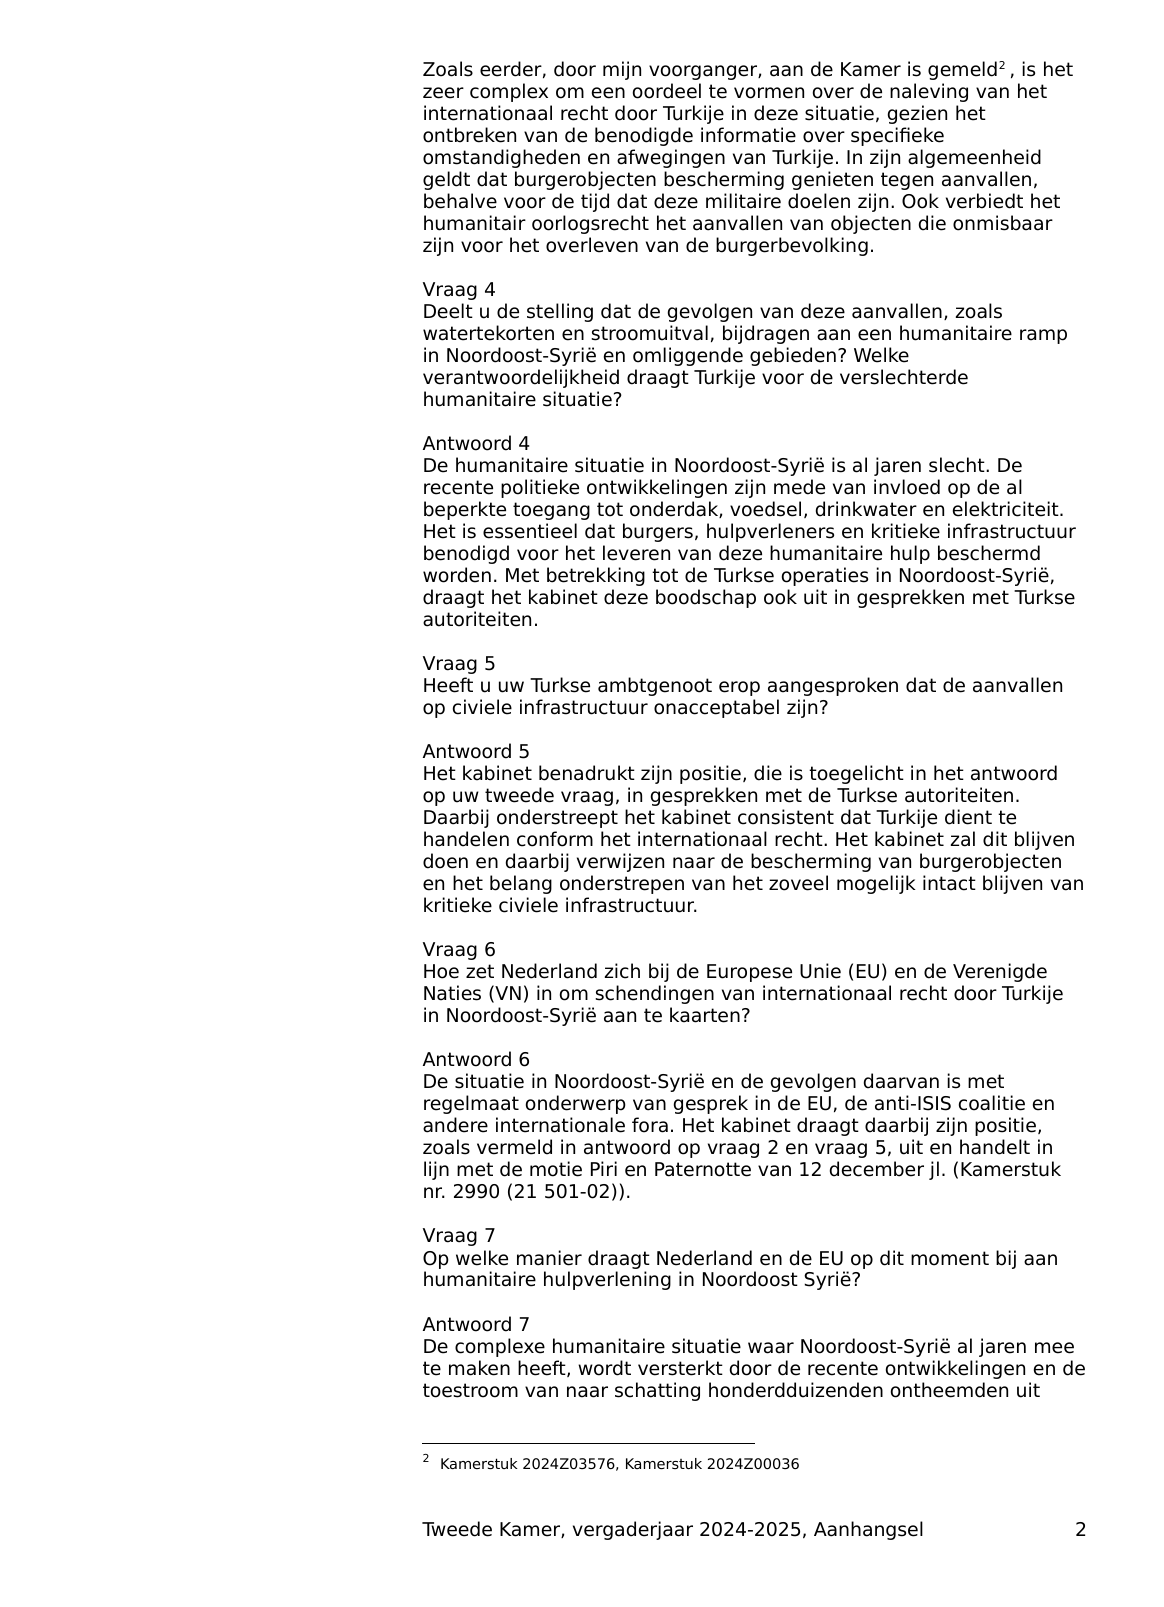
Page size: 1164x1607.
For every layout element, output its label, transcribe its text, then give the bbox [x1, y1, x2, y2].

text Antwoord 6 [422, 1049, 1087, 1071]
text Zoals eerder, door mijn voorganger, aan de Kamer is gemeld, is het zeer complex om een oordeel te vormen over de naleving van het internationaal recht door Turkije in deze situatie, gezien het ontbreken van de benodigde informatie over specifieke omstandigheden en afwegingen van Turkije. In zijn algemeenheid geldt dat burgerobjecten bescherming genieten tegen aanvallen, behalve voor de tijd dat deze militaire doelen zijn. Ook verbiedt het humanitair oorlogsrecht het aanvallen van objecten die onmisbaar zijn voor het overleven van de burgerbevolking. [422, 59, 1087, 257]
text Kamerstuk 2024Z03576, Kamerstuk 2024Z00036 [422, 1452, 1087, 1474]
text Vraag 7 [422, 1225, 1087, 1247]
text De situatie in Noordoost-Syrië en de gevolgen daarvan is met regelmaat onderwerp van gesprek in de EU, de anti-ISIS coalitie en andere internationale fora. Het kabinet draagt daarbij zijn positie, zoals vermeld in antwoord op vraag 2 en vraag 5, uit en handelt in lijn met de motie Piri en Paternotte van 12 december jl. (Kamerstuk nr. 2990 (21 501-02)). [422, 1071, 1087, 1203]
text Vraag 6 [422, 939, 1087, 961]
text De humanitaire situatie in Noordoost-Syrië is al jaren slecht. De recente politieke ontwikkelingen zijn mede van invloed op de al beperkte toegang tot onderdak, voedsel, drinkwater en elektriciteit. Het is essentieel dat burgers, hulpverleners en kritieke infrastructuur benodigd voor het leveren van deze humanitaire hulp beschermd worden. Met betrekking tot de Turkse operaties in Noordoost-Syrië, draagt het kabinet deze boodschap ook uit in gesprekken met Turkse autoriteiten. [422, 455, 1087, 631]
text Antwoord 7 [422, 1313, 1087, 1336]
text Vraag 4 [422, 279, 1087, 301]
text Deelt u de stelling dat de gevolgen van deze aanvallen, zoals watertekorten en stroomuitval, bijdragen aan een humanitaire ramp in Noordoost-Syrië en omliggende gebieden? Welke verantwoordelijkheid draagt Turkije voor de verslechterde humanitaire situatie? [422, 301, 1087, 411]
text Vraag 5 [422, 653, 1087, 675]
text De complexe humanitaire situatie waar Noordoost-Syrië al jaren mee te maken heeft, wordt versterkt door de recente ontwikkelingen en de toestroom van naar schatting honderdduizenden ontheemden uit [422, 1336, 1087, 1401]
text Antwoord 4 [422, 433, 1087, 455]
text Op welke manier draagt Nederland en de EU op dit moment bij aan humanitaire hulpverlening in Noordoost Syrië? [422, 1247, 1087, 1291]
text Heeft u uw Turkse ambtgenoot erop aangesproken dat de aanvallen op civiele infrastructuur onacceptabel zijn? [422, 675, 1087, 719]
text Hoe zet Nederland zich bij de Europese Unie (EU) en de Verenigde Naties (VN) in om schendingen van internationaal recht door Turkije in Noordoost-Syrië aan te kaarten? [422, 961, 1087, 1027]
text Antwoord 5 [422, 741, 1087, 763]
text Het kabinet benadrukt zijn positie, die is toegelicht in het antwoord op uw tweede vraag, in gesprekken met de Turkse autoriteiten. Daarbij onderstreept het kabinet consistent dat Turkije dient te handelen conform het internationaal recht. Het kabinet zal dit blijven doen en daarbij verwijzen naar de bescherming van burgerobjecten en het belang onderstrepen van het zoveel mogelijk intact blijven van kritieke civiele infrastructuur. [422, 763, 1087, 917]
